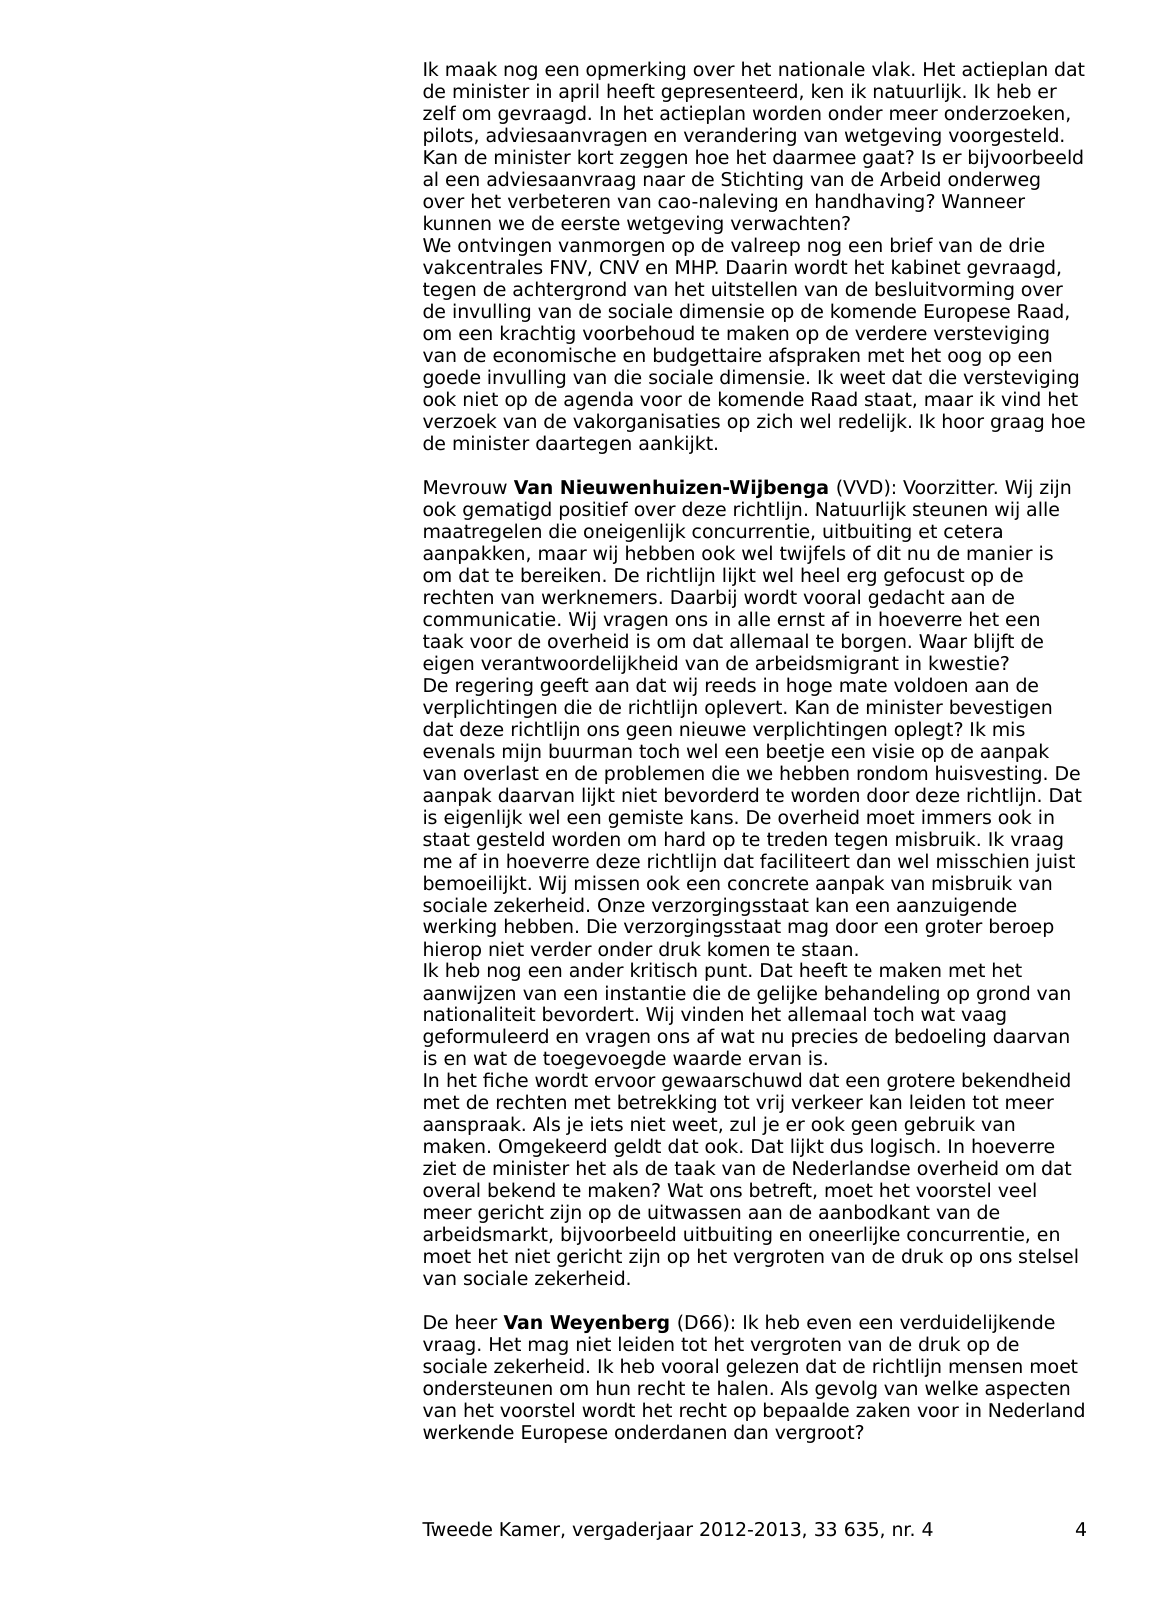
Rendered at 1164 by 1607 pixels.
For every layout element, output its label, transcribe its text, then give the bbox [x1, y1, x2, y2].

text De heer Van Weyenberg (D66): Ik heb even een verduidelijkende vraag. Het mag niet leiden tot het vergroten van de druk op de sociale zekerheid. Ik heb vooral gelezen dat de richtlijn mensen moet ondersteunen om hun recht te halen. Als gevolg van welke aspecten van het voorstel wordt het recht op bepaalde zaken voor in Nederland werkende Europese onderdanen dan vergroot? [422, 1312, 1087, 1444]
text Ik heb nog een ander kritisch punt. Dat heeft te maken met het aanwijzen van een instantie die de gelijke behandeling op grond van nationaliteit bevordert. Wij vinden het allemaal toch wat vaag geformuleerd en vragen ons af wat nu precies de bedoeling daarvan is en wat de toegevoegde waarde ervan is. [422, 960, 1087, 1070]
text We ontvingen vanmorgen op de valreep nog een brief van de drie vakcentrales FNV, CNV en MHP. Daarin wordt het kabinet gevraagd, tegen de achtergrond van het uitstellen van de besluitvorming over de invulling van de sociale dimensie op de komende Europese Raad, om een krachtig voorbehoud te maken op de verdere versteviging van de economische en budgettaire afspraken met het oog op een goede invulling van die sociale dimensie. Ik weet dat die versteviging ook niet op de agenda voor de komende Raad staat, maar ik vind het verzoek van de vakorganisaties op zich wel redelijk. Ik hoor graag hoe de minister daartegen aankijkt. [422, 235, 1087, 455]
text Ik maak nog een opmerking over het nationale vlak. Het actieplan dat de minister in april heeft gepresenteerd, ken ik natuurlijk. Ik heb er zelf om gevraagd. In het actieplan worden onder meer onderzoeken, pilots, adviesaanvragen en verandering van wetgeving voorgesteld. Kan de minister kort zeggen hoe het daarmee gaat? Is er bijvoorbeeld al een adviesaanvraag naar de Stichting van de Arbeid onderweg over het verbeteren van cao-naleving en handhaving? Wanneer kunnen we de eerste wetgeving verwachten? [422, 59, 1087, 235]
text De regering geeft aan dat wij reeds in hoge mate voldoen aan de verplichtingen die de richtlijn oplevert. Kan de minister bevestigen dat deze richtlijn ons geen nieuwe verplichtingen oplegt? Ik mis evenals mijn buurman toch wel een beetje een visie op de aanpak van overlast en de problemen die we hebben rondom huisvesting. De aanpak daarvan lijkt niet bevorderd te worden door deze richtlijn. Dat is eigenlijk wel een gemiste kans. De overheid moet immers ook in staat gesteld worden om hard op te treden tegen misbruik. Ik vraag me af in hoeverre deze richtlijn dat faciliteert dan wel misschien juist bemoeilijkt. Wij missen ook een concrete aanpak van misbruik van sociale zekerheid. Onze verzorgingsstaat kan een aanzuigende werking hebben. Die verzorgingsstaat mag door een groter beroep hierop niet verder onder druk komen te staan. [422, 675, 1087, 960]
text In het fiche wordt ervoor gewaarschuwd dat een grotere bekendheid met de rechten met betrekking tot vrij verkeer kan leiden tot meer aanspraak. Als je iets niet weet, zul je er ook geen gebruik van maken. Omgekeerd geldt dat ook. Dat lijkt dus logisch. In hoeverre ziet de minister het als de taak van de Nederlandse overheid om dat overal bekend te maken? Wat ons betreft, moet het voorstel veel meer gericht zijn op de uitwassen aan de aanbodkant van de arbeidsmarkt, bijvoorbeeld uitbuiting en oneerlijke concurrentie, en moet het niet gericht zijn op het vergroten van de druk op ons stelsel van sociale zekerheid. [422, 1070, 1087, 1290]
text Mevrouw Van Nieuwenhuizen-Wijbenga (VVD): Voorzitter. Wij zijn ook gematigd positief over deze richtlijn. Natuurlijk steunen wij alle maatregelen die oneigenlijk concurrentie, uitbuiting et cetera aanpakken, maar wij hebben ook wel twijfels of dit nu de manier is om dat te bereiken. De richtlijn lijkt wel heel erg gefocust op de rechten van werknemers. Daarbij wordt vooral gedacht aan de communicatie. Wij vragen ons in alle ernst af in hoeverre het een taak voor de overheid is om dat allemaal te borgen. Waar blijft de eigen verantwoordelijkheid van de arbeidsmigrant in kwestie? [422, 477, 1087, 675]
